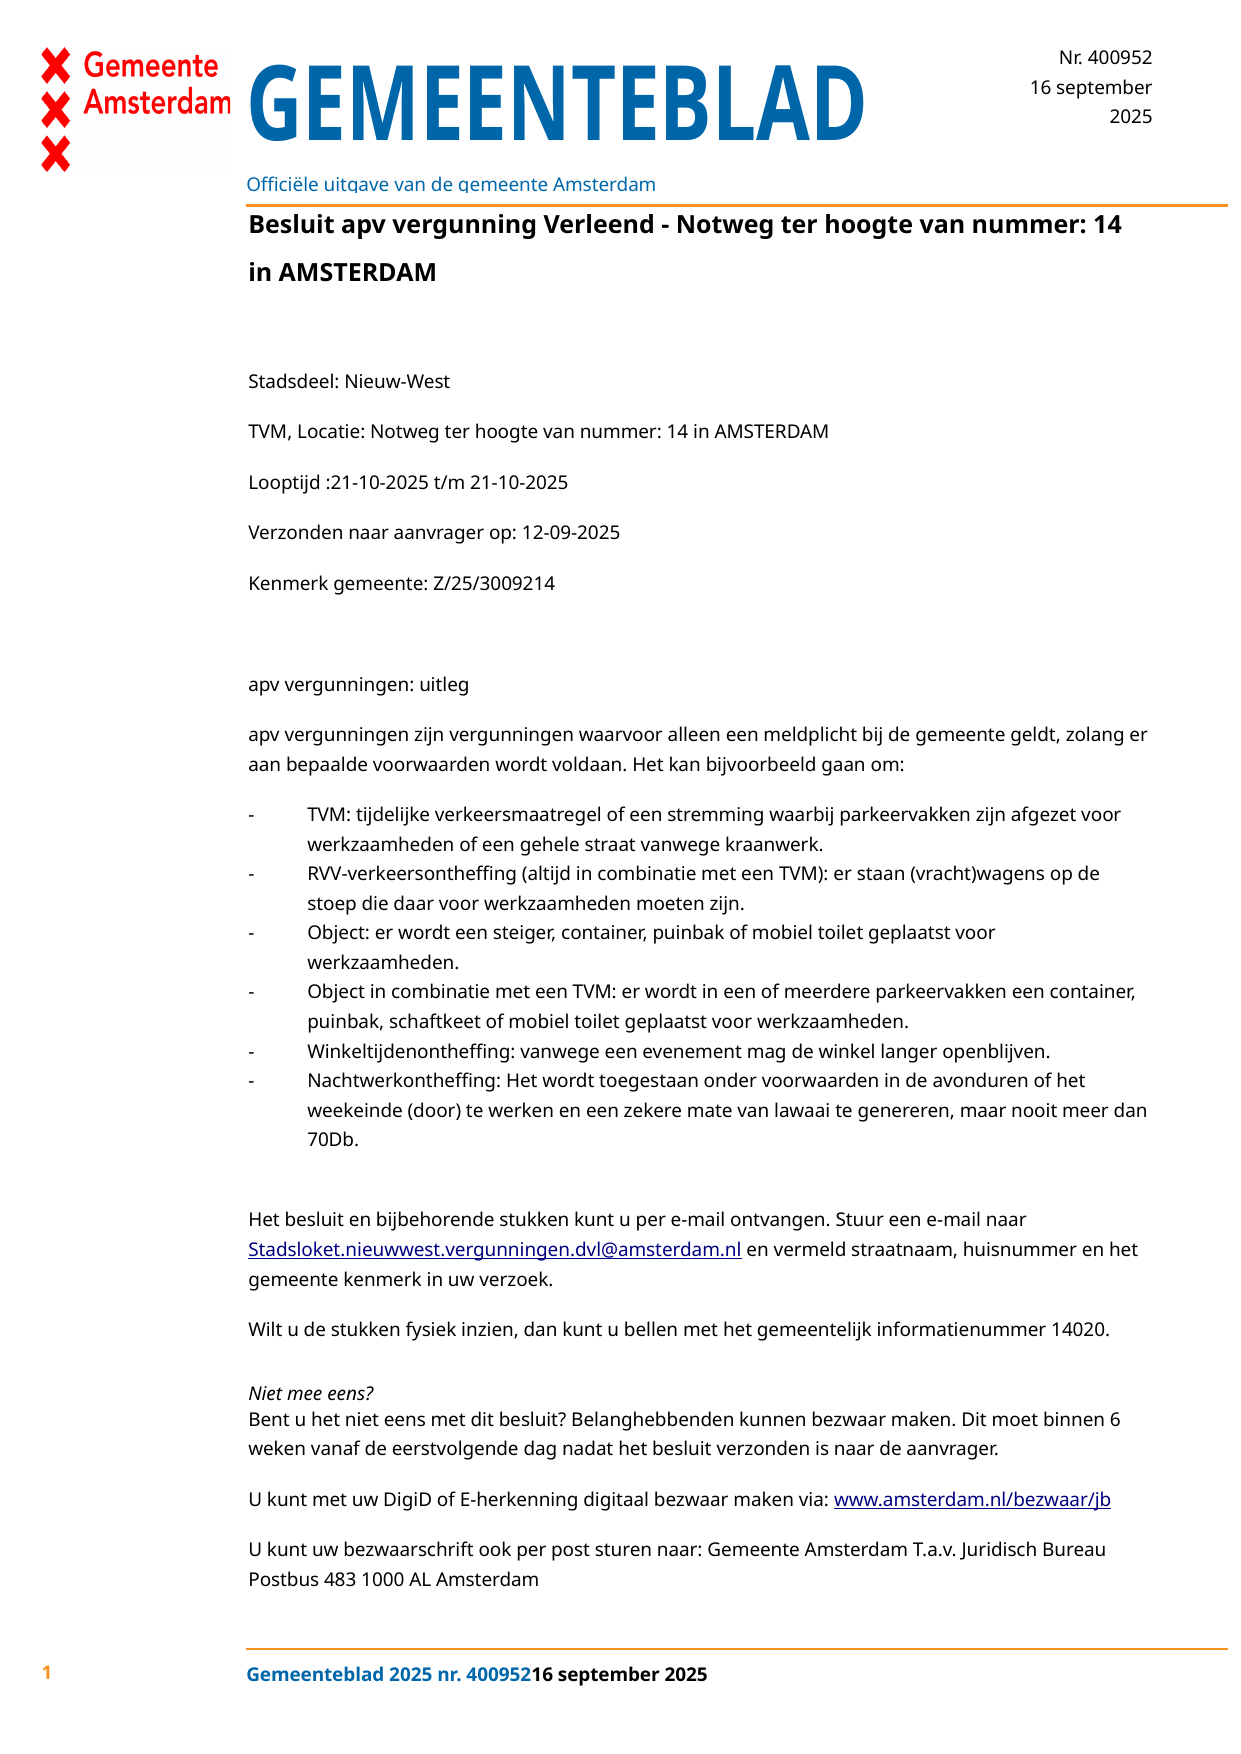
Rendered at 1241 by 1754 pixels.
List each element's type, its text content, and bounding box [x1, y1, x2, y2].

list Nachtwerkontheffing: Het wordt toegestaan onder voorwaarden in de avonduren of het weekeinde (door) te werken en een zekere mate van lawaai te genereren, maar nooit meer dan 70Db. [248, 1067, 1152, 1152]
list RVV-verkeersontheffing (altijd in combinatie met een TVM): er staan (vracht)wagens op de stoep die daar voor werkzaamheden moeten zijn. [248, 860, 1152, 916]
text Het besluit en bijbehorende stukken kunt u per e-mail ontvangen. Stuur een e-mail naar Stadsloket.nieuwwest.vergunningen.dvl@amsterdam.nl en vermeld straatnaam, huisnummer en het gemeente kenmerk in uw verzoek. [248, 1207, 1152, 1292]
text apv vergunningen zijn vergunningen waarvoor alleen een meldplicht bij de gemeente geldt, zolang er aan bepaalde voorwaarden wordt voldaan. Het kan bijvoorbeeld gaan om: [248, 721, 1152, 777]
text U kunt uw bezwaarschrift ook per post sturen naar: Gemeente Amsterdam T.a.v. Juridisch Bureau Postbus 483 1000 AL Amsterdam [248, 1536, 1152, 1592]
picture [41, 47, 231, 172]
text Looptijd :21-10-2025 t/m 21-10-2025 [248, 469, 1152, 495]
text Bent u het niet eens met dit besluit? Belanghebbenden kunnen bezwaar maken. Dit moet binnen 6 weken vanaf de eerstvolgende dag nadat het besluit verzonden is naar de aanvrager. [248, 1406, 1152, 1461]
text TVM, Locatie: Notweg ter hoogte van nummer: 14 in AMSTERDAM [248, 419, 1152, 444]
text Besluit apv vergunning Verleend - Notweg ter hoogte van nummer: 14 in AMSTERDAM [248, 207, 1152, 288]
text Kenmerk gemeente: Z/25/3009214 [248, 570, 1152, 596]
list TVM: tijdelijke verkeersmaatregel of een stremming waarbij parkeervakken zijn afgezet voor werkzaamheden of een gehele straat vanwege kraanwerk. [248, 801, 1152, 857]
text Stadsdeel: Nieuw-West [248, 368, 1152, 394]
text Wilt u de stukken fysiek inzien, dan kunt u bellen met het gemeentelijk informatienummer 14020. [248, 1316, 1152, 1342]
text apv vergunningen: uitleg [248, 671, 1152, 697]
text Verzonden naar aanvrager op: 12-09-2025 [248, 519, 1152, 545]
text U kunt met uw DigiD of E-herkenning digitaal bezwaar maken via: www.amsterdam.nl/bezwaar/jb [248, 1486, 1152, 1512]
list Object: er wordt een steiger, container, puinbak of mobiel toilet geplaatst voor werkzaamheden. [248, 919, 1152, 975]
list Object in combinatie met een TVM: er wordt in een of meerdere parkeervakken een container, puinbak, schaftkeet of mobiel toilet geplaatst voor werkzaamheden. [248, 979, 1152, 1034]
list Winkeltijdenontheffing: vanwege een evenement mag de winkel langer openblijven. [248, 1038, 1152, 1064]
text Niet mee eens? [248, 1380, 1152, 1406]
